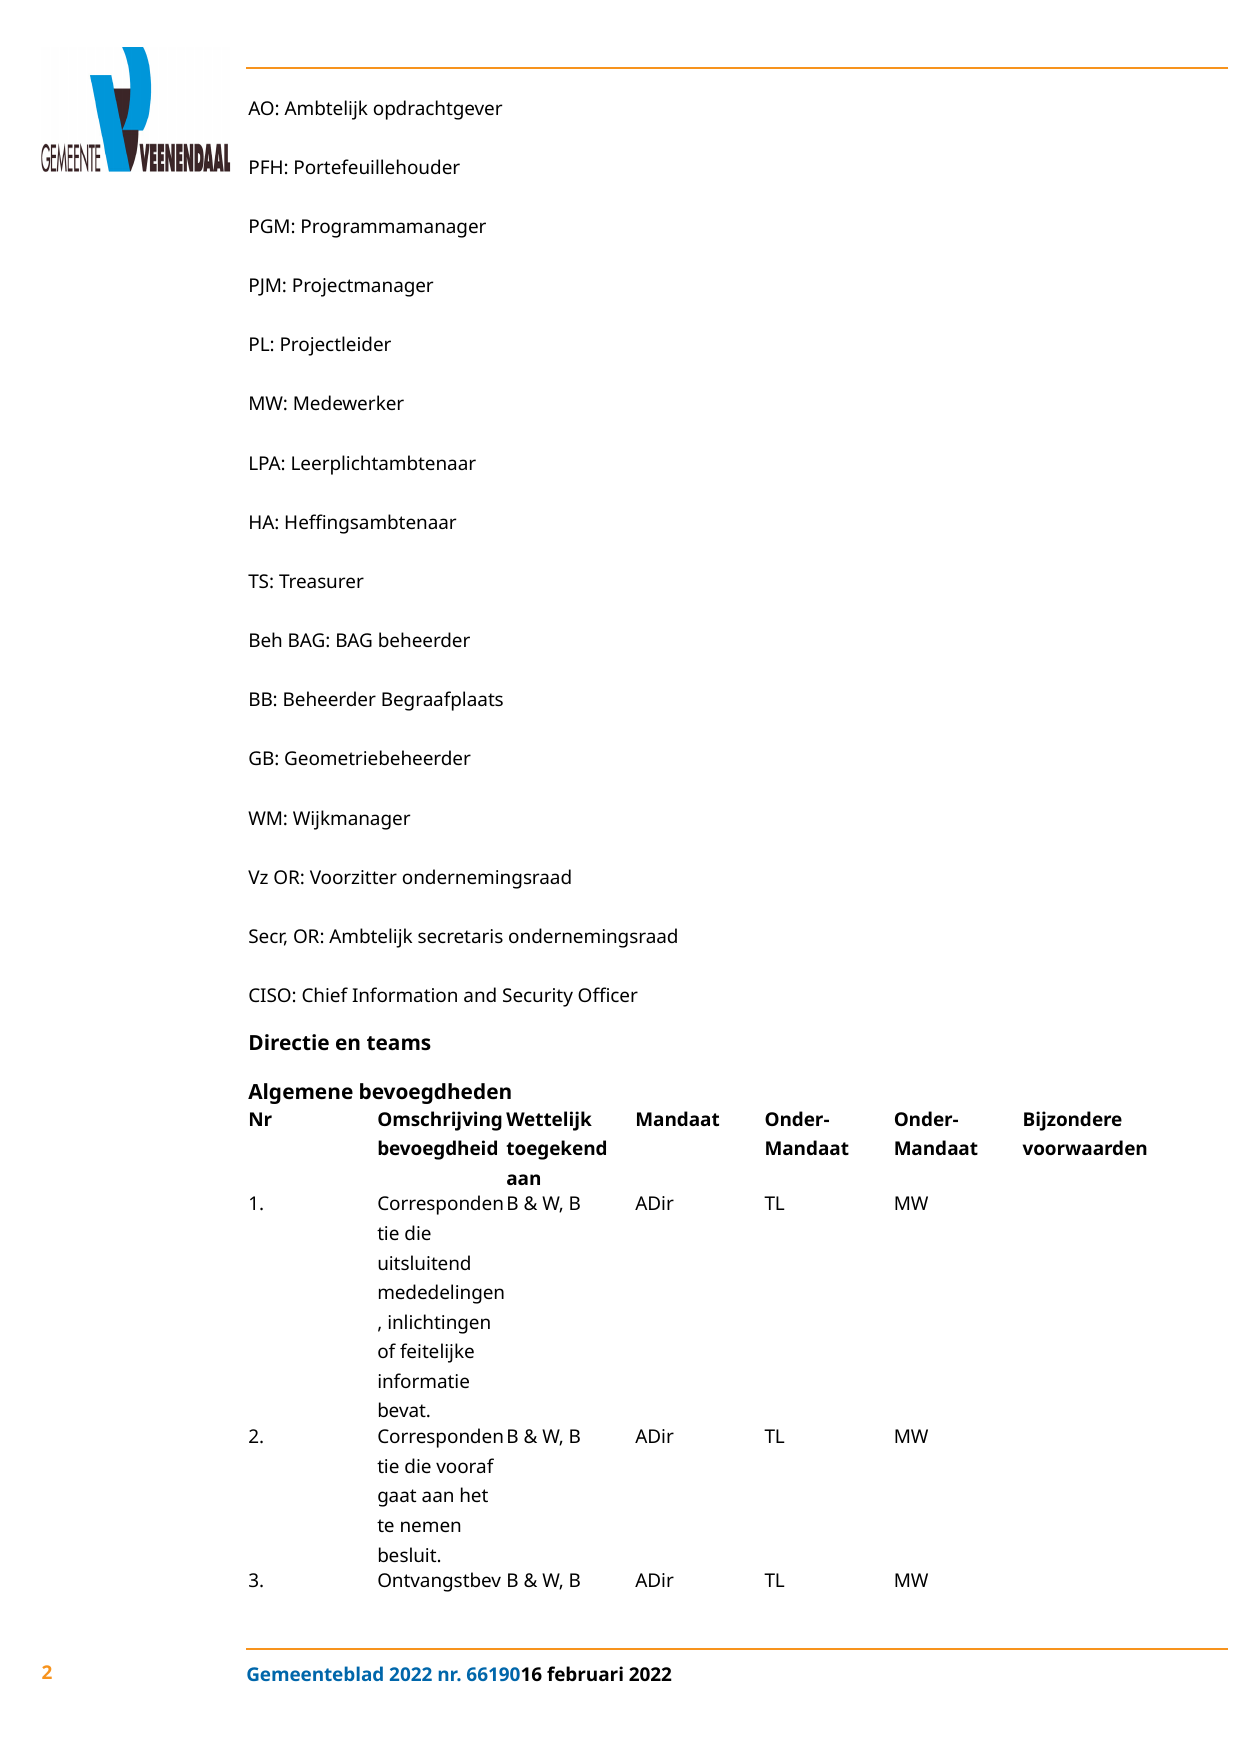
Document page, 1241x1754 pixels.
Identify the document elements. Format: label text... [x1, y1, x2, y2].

text PGM: Programmamanager [248, 213, 1152, 239]
table_cell MW [894, 1424, 1022, 1567]
table_cell Correspondentie die uitsluitend mededelingen, inlichtingen of feitelijke informatie bevat. [377, 1191, 506, 1423]
table_cell [1023, 1568, 1152, 1593]
table_cell TL [764, 1568, 893, 1593]
table_cell TL [764, 1191, 893, 1423]
table_cell Ontvangstbev [377, 1568, 506, 1593]
text GB: Geometriebeheerder [248, 746, 1152, 771]
table_header Bijzondere voorwaarden [1023, 1106, 1152, 1191]
table_cell MW [894, 1191, 1022, 1423]
table_cell [1023, 1191, 1152, 1423]
table_cell Correspondentie die vooraf gaat aan het te nemen besluit. [377, 1424, 506, 1567]
text Algemene bevoegdheden [248, 1077, 1152, 1106]
table_header Omschrijving bevoegdheid [377, 1106, 506, 1191]
table_header Nr [248, 1106, 377, 1191]
table_cell MW [894, 1568, 1022, 1593]
picture [41, 47, 130, 172]
text MW: Medewerker [248, 391, 1152, 416]
table_cell [1023, 1424, 1152, 1567]
table_header Wettelijk toegekend aan [506, 1106, 635, 1191]
text Directie en teams [248, 1028, 1152, 1056]
text Vz OR: Voorzitter ondernemingsraad [248, 864, 1152, 890]
table_cell B & W, B [506, 1568, 635, 1593]
table_header Onder- Mandaat [894, 1106, 1022, 1191]
table_header Onder- Mandaat [764, 1106, 893, 1191]
table_cell 2. [248, 1424, 377, 1567]
text WM: Wijkmanager [248, 805, 1152, 831]
text Beh BAG: BAG beheerder [248, 627, 1152, 653]
text BB: Beheerder Begraafplaats [248, 686, 1152, 712]
table_cell 3. [248, 1568, 377, 1593]
table_cell 1. [248, 1191, 377, 1423]
text TS: Treasurer [248, 568, 1152, 594]
table_cell ADir [635, 1568, 764, 1593]
table_cell TL [764, 1424, 893, 1567]
text PJM: Projectmanager [248, 272, 1152, 298]
text HA: Heffingsambtenaar [248, 509, 1152, 535]
text PL: Projectleider [248, 331, 1152, 357]
text Secr, OR: Ambtelijk secretaris ondernemingsraad [248, 923, 1152, 949]
table_cell ADir [635, 1191, 764, 1423]
table_cell B & W, B [506, 1424, 635, 1567]
table_cell ADir [635, 1424, 764, 1567]
table_cell B & W, B [506, 1191, 635, 1423]
text CISO: Chief Information and Security Officer [248, 982, 1152, 1008]
text PFH: Portefeuillehouder [248, 154, 1152, 180]
text LPA: Leerplichtambtenaar [248, 450, 1152, 476]
table_header Mandaat [635, 1106, 764, 1191]
text AO: Ambtelijk opdrachtgever [248, 95, 1152, 121]
picture [123, 47, 231, 172]
